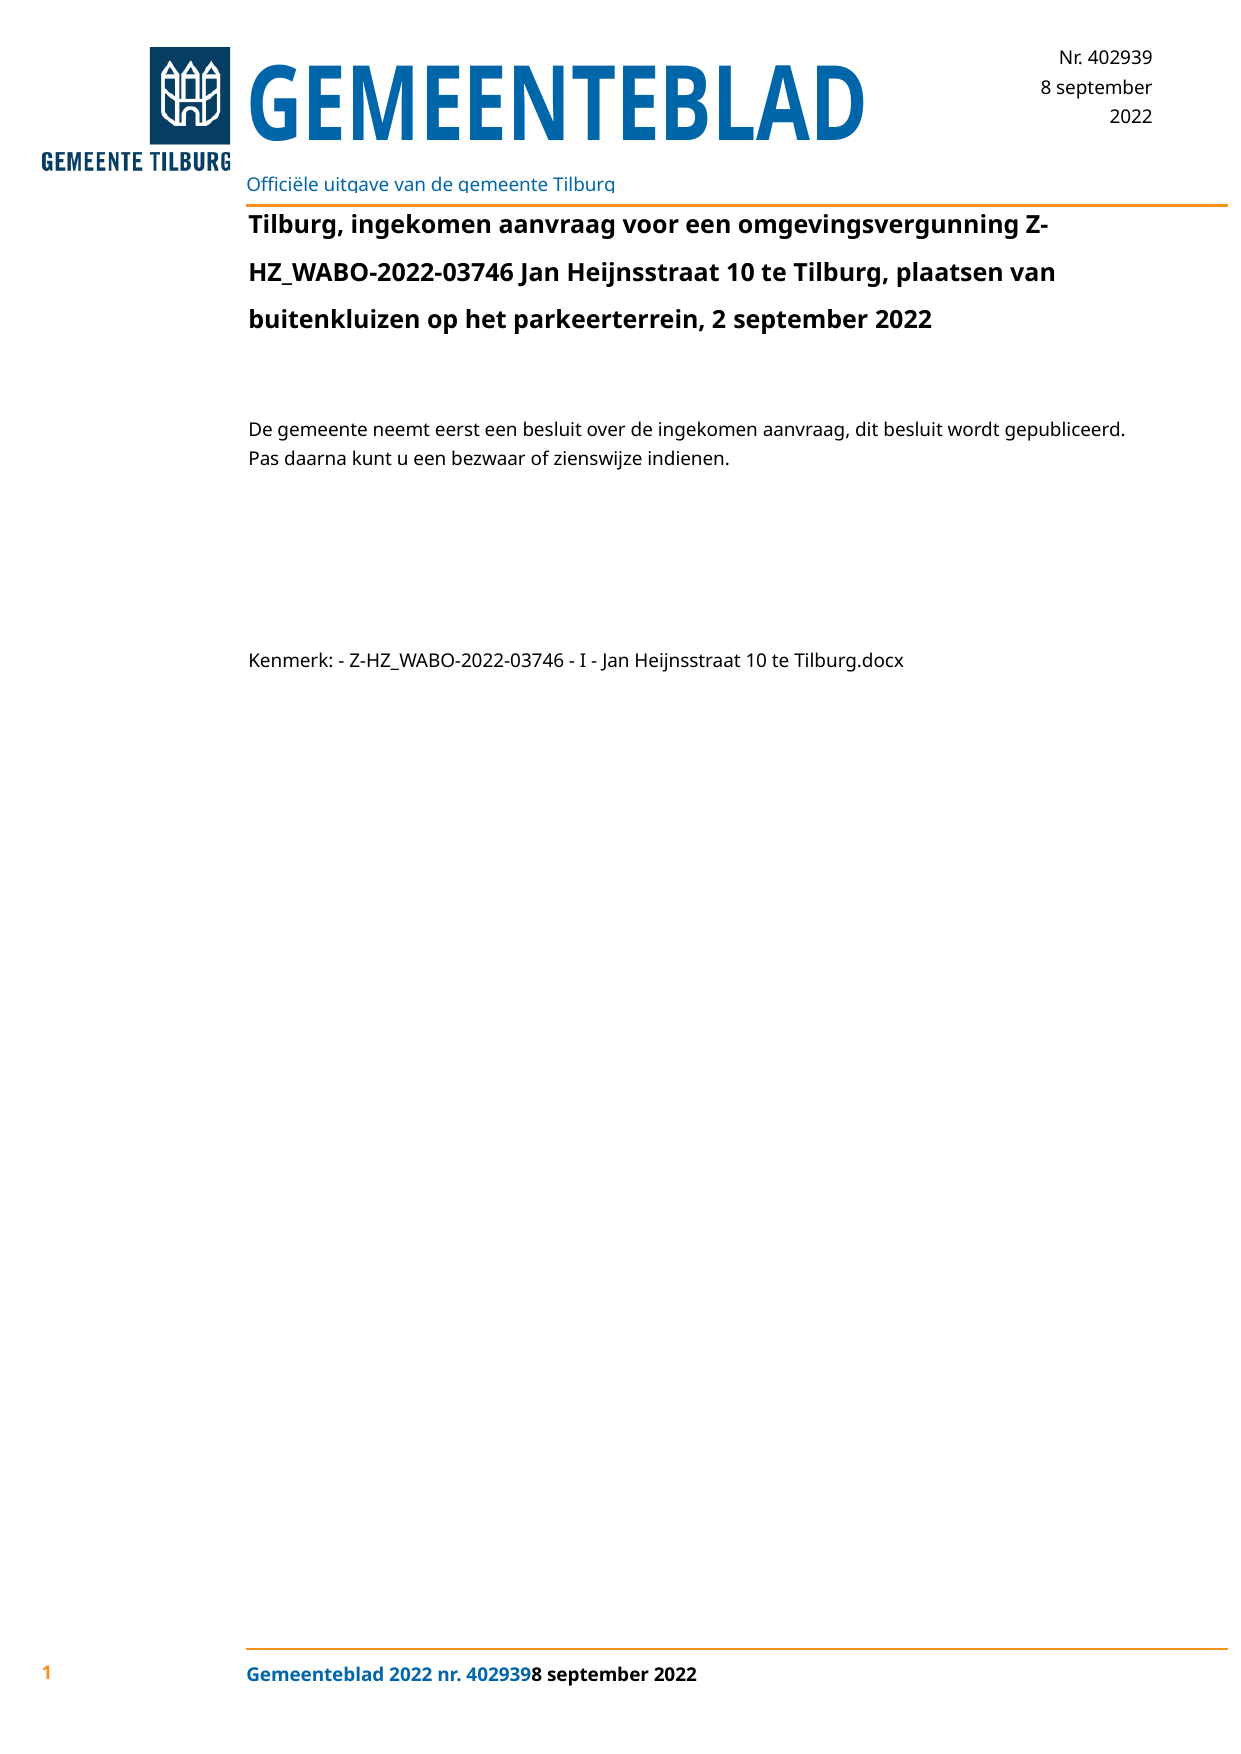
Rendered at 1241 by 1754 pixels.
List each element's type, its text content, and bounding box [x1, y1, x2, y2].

text Kenmerk: - Z-HZ_WABO-2022-03746 - I - Jan Heijnsstraat 10 te Tilburg.docx [248, 647, 1152, 673]
text De gemeente neemt eerst een besluit over de ingekomen aanvraag, dit besluit wordt gepubliceerd. Pas daarna kunt u een bezwaar of zienswijze indienen. [248, 416, 1152, 471]
picture [41, 47, 231, 172]
text Tilburg, ingekomen aanvraag voor een omgevingsvergunning Z-HZ_WABO-2022-03746 Jan Heijnsstraat 10 te Tilburg, plaatsen van buitenkluizen op het parkeerterrein, 2 september 2022 [248, 207, 1152, 336]
